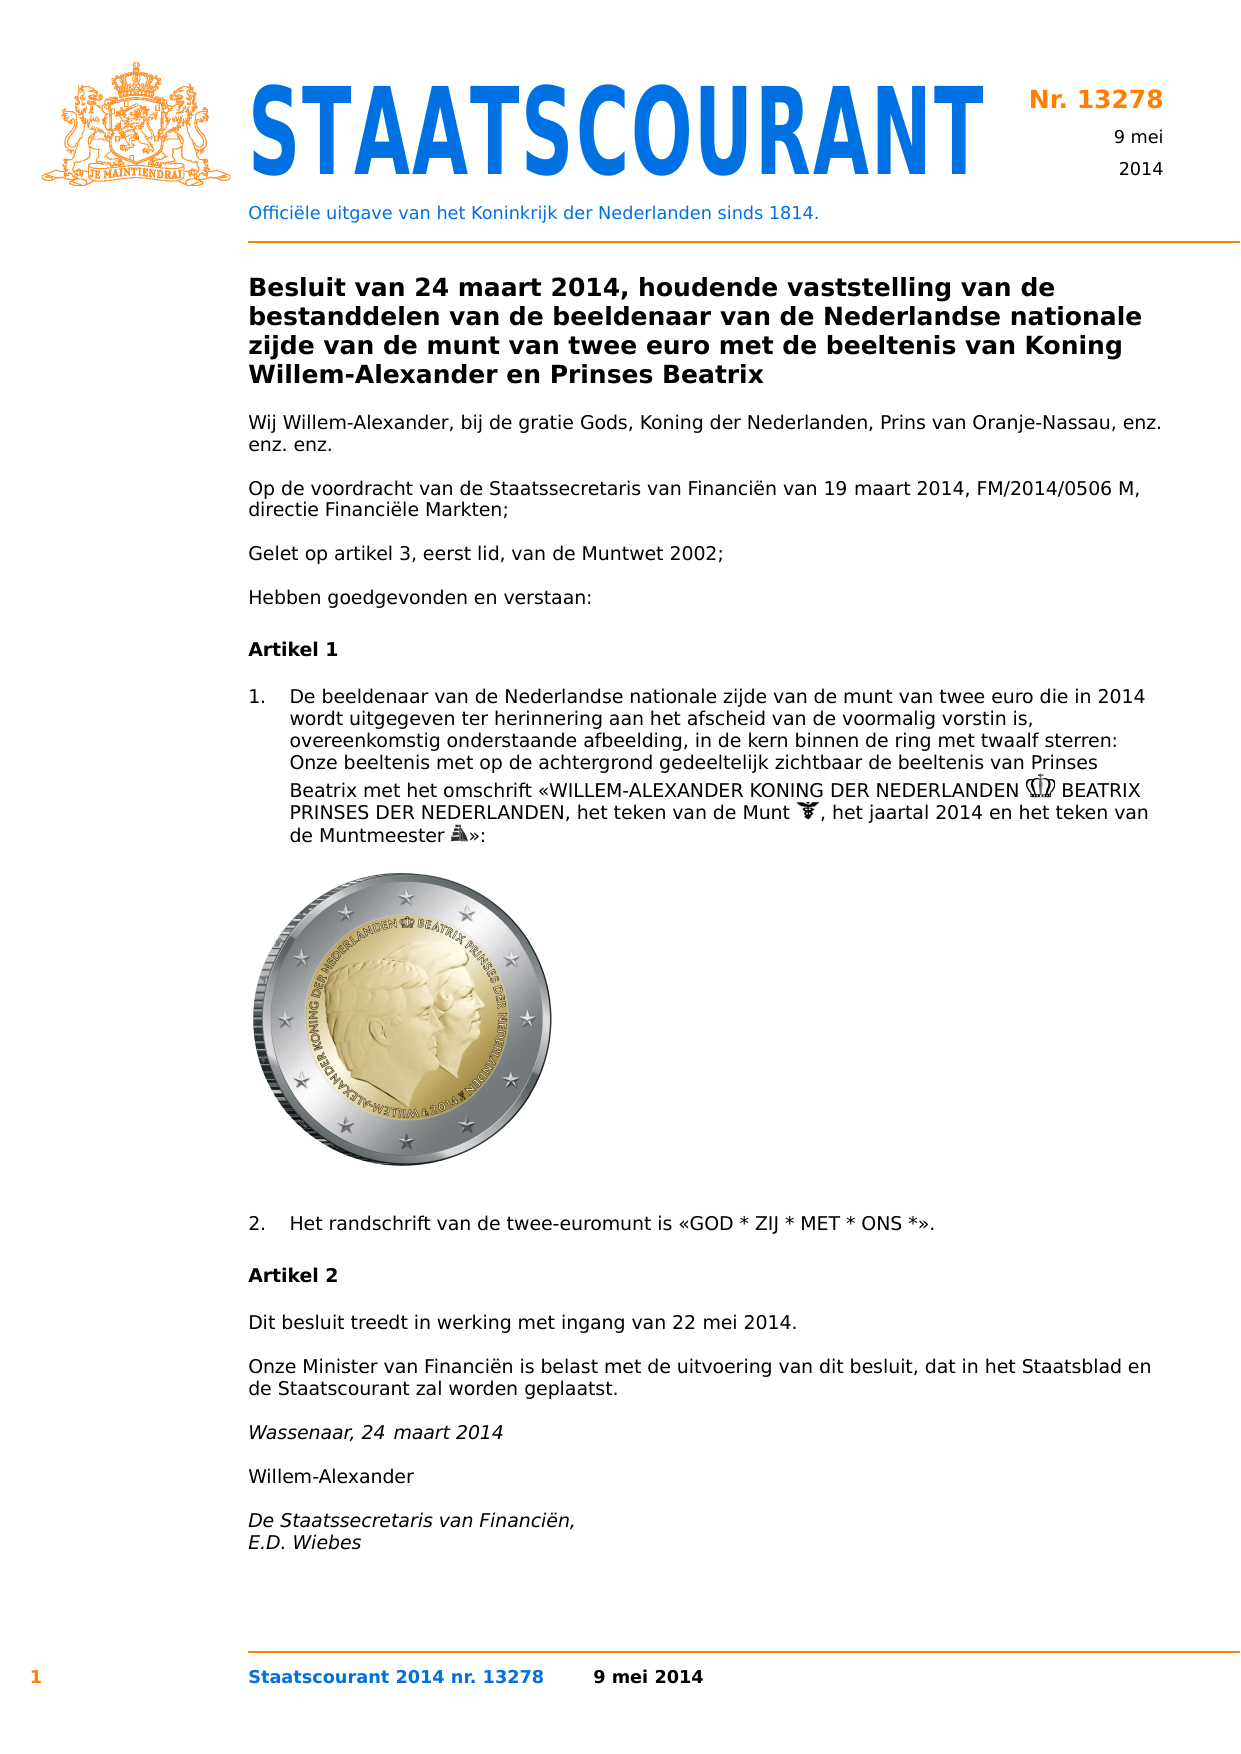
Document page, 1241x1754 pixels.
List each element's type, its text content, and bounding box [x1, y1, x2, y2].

text Op de voordracht van de Staatssecretaris van Financiën van 19 maart 2014, FM/2014/0506 M, directie Financiële Markten; [248, 477, 1163, 521]
table_cell Officiële uitgave van het Koninkrijk der Nederlanden sinds 1814. [248, 203, 1240, 241]
table_header STAATSCOURANT [248, 62, 998, 203]
picture [450, 824, 469, 842]
text Onze Minister van Financiën is belast met de uitvoering van dit besluit, dat in het Staatsblad en de Staatscourant zal worden geplaatst. [248, 1356, 1163, 1400]
text Wassenaar, 24 maart 2014 [248, 1422, 1163, 1444]
text 1. De beeldenaar van de Nederlandse nationale zijde van de munt van twee euro die in 2014 wordt uitgegeven ter herinnering aan het afscheid van de voormalig vorstin is, overeenkomstig onderstaande afbeelding, in de kern binnen de ring met twaalf sterren: Onze beeltenis met op de achtergrond gedeeltelijk zichtbaar de beeltenis van Prinses Beatrix met het omschrift «WILLEM-ALEXANDER KONING DER NEDERLANDEN BEATRIX PRINSES DER NEDERLANDEN, het teken van de Munt , het jaartal 2014 en het teken van de Muntmeester »: [248, 686, 1163, 846]
text Hebben goedgevonden en verstaan: [248, 587, 1163, 609]
table_cell 2014 [998, 153, 1240, 203]
text Gelet op artikel 3, eerst lid, van de Muntwet 2002; [248, 543, 1163, 565]
picture [41, 62, 231, 186]
picture [1025, 773, 1056, 798]
subtitle Besluit van 24 maart 2014, houdende vaststelling van de bestanddelen van de beeldenaar van de Nederlandse nationale zijde van de munt van twee euro met de beeltenis van Koning Willem-Alexander en Prinses Beatrix [248, 273, 1163, 390]
text De Staatssecretaris van Financiën, E.D. Wiebes [248, 1510, 1163, 1554]
picture [248, 868, 555, 1170]
table_header [25, 62, 248, 241]
table_cell 9 mei [998, 121, 1240, 153]
subtitle Artikel 1 [248, 639, 1163, 661]
text Dit besluit treedt in werking met ingang van 22 mei 2014. [248, 1312, 1163, 1334]
text 2. Het randschrift van de twee-euromunt is «GOD * ZIJ * MET * ONS *». [248, 1213, 1163, 1235]
picture [796, 802, 820, 820]
text Wij Willem-Alexander, bij de gratie Gods, Koning der Nederlanden, Prins van Oranje-Nassau, enz. enz. enz. [248, 412, 1163, 456]
table_header Nr. 13278 [998, 62, 1240, 121]
text Willem-Alexander [248, 1466, 1163, 1488]
subtitle Artikel 2 [248, 1265, 1163, 1287]
